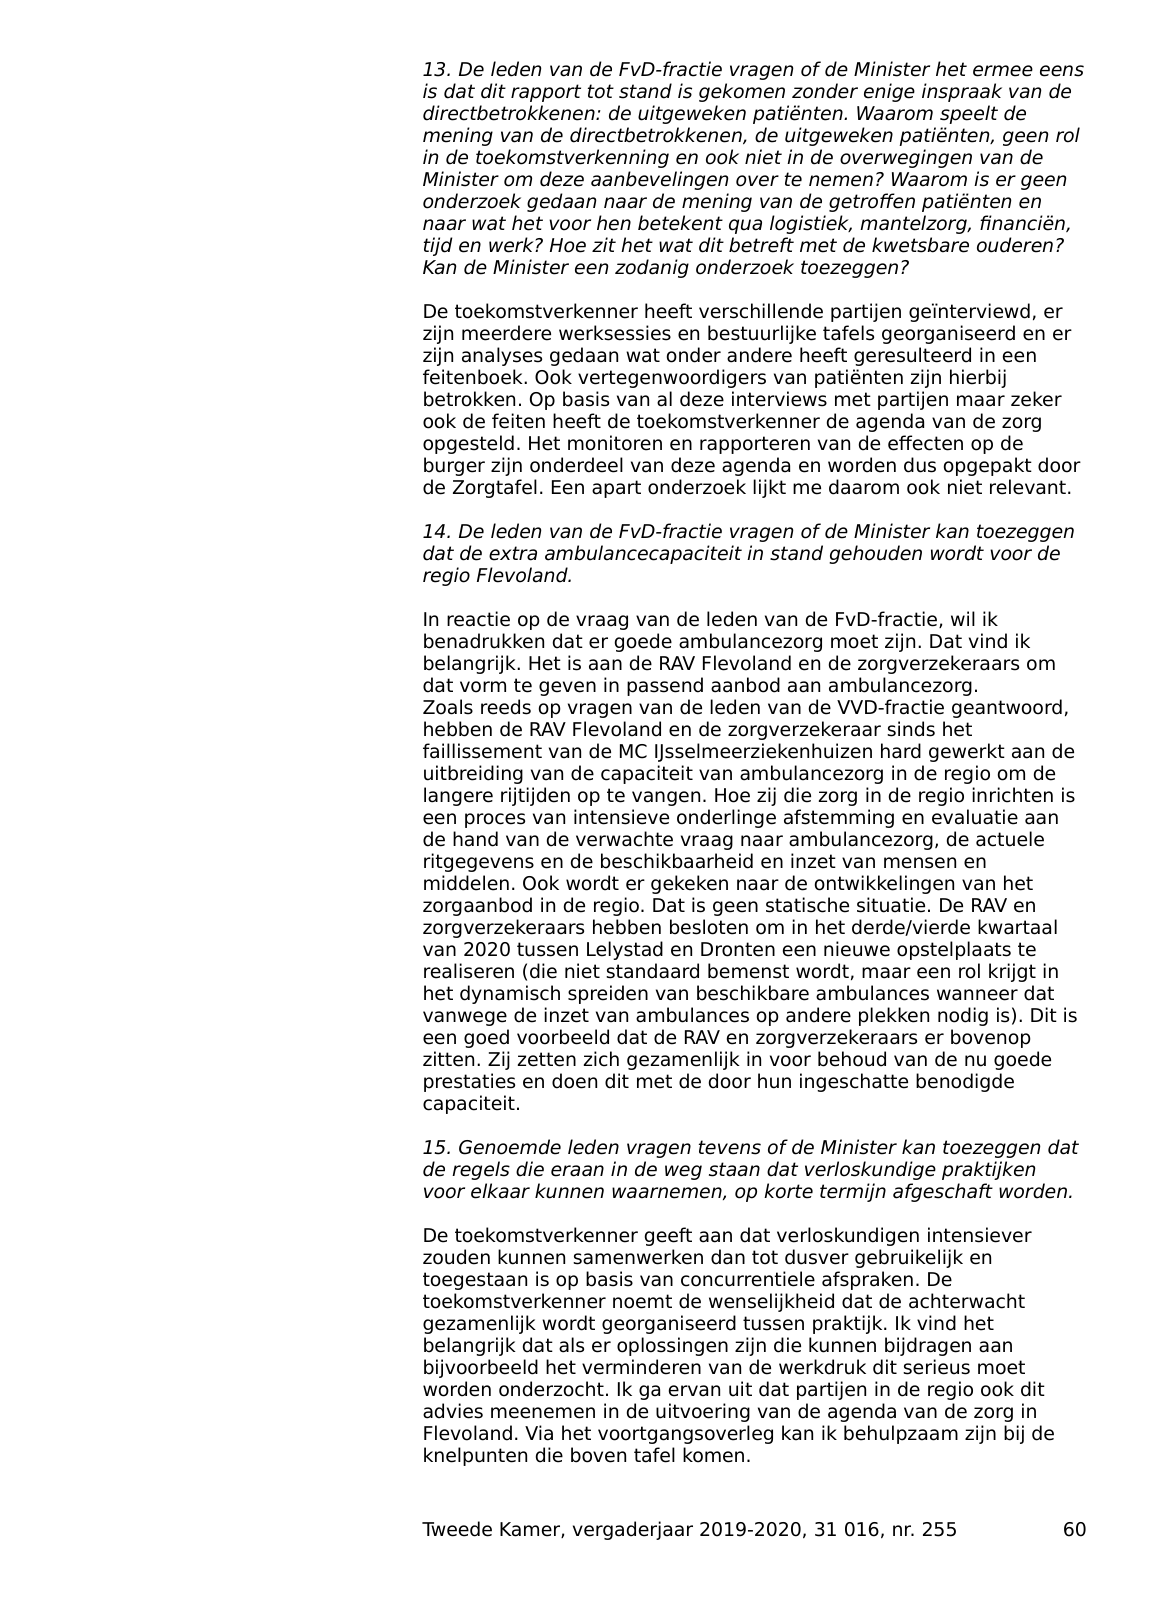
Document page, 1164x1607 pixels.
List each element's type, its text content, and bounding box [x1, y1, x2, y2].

text De toekomstverkenner geeft aan dat verloskundigen intensiever zouden kunnen samenwerken dan tot dusver gebruikelijk en toegestaan is op basis van concurrentiele afspraken. De toekomstverkenner noemt de wenselijkheid dat de achterwacht gezamenlijk wordt georganiseerd tussen praktijk. Ik vind het belangrijk dat als er oplossingen zijn die kunnen bijdragen aan bijvoorbeeld het verminderen van de werkdruk dit serieus moet worden onderzocht. Ik ga ervan uit dat partijen in de regio ook dit advies meenemen in de uitvoering van de agenda van de zorg in Flevoland. Via het voortgangsoverleg kan ik behulpzaam zijn bij de knelpunten die boven tafel komen. [422, 1225, 1087, 1467]
subtitle 15. Genoemde leden vragen tevens of de Minister kan toezeggen dat de regels die eraan in de weg staan dat verloskundige praktijken voor elkaar kunnen waarnemen, op korte termijn afgeschaft worden. [422, 1137, 1087, 1203]
text Zoals reeds op vragen van de leden van de VVD-fractie geantwoord, hebben de RAV Flevoland en de zorgverzekeraar sinds het faillissement van de MC IJsselmeerziekenhuizen hard gewerkt aan de uitbreiding van de capaciteit van ambulancezorg in de regio om de langere rijtijden op te vangen. Hoe zij die zorg in de regio inrichten is een proces van intensieve onderlinge afstemming en evaluatie aan de hand van de verwachte vraag naar ambulancezorg, de actuele ritgegevens en de beschikbaarheid en inzet van mensen en middelen. Ook wordt er gekeken naar de ontwikkelingen van het zorgaanbod in de regio. Dat is geen statische situatie. De RAV en zorgverzekeraars hebben besloten om in het derde/vierde kwartaal van 2020 tussen Lelystad en Dronten een nieuwe opstelplaats te realiseren (die niet standaard bemenst wordt, maar een rol krijgt in het dynamisch spreiden van beschikbare ambulances wanneer dat vanwege de inzet van ambulances op andere plekken nodig is). Dit is een goed voorbeeld dat de RAV en zorgverzekeraars er bovenop zitten. Zij zetten zich gezamenlijk in voor behoud van de nu goede prestaties en doen dit met de door hun ingeschatte benodigde capaciteit. [422, 697, 1087, 1115]
subtitle 14. De leden van de FvD-fractie vragen of de Minister kan toezeggen dat de extra ambulancecapaciteit in stand gehouden wordt voor de regio Flevoland. [422, 521, 1087, 587]
subtitle 13. De leden van de FvD-fractie vragen of de Minister het ermee eens is dat dit rapport tot stand is gekomen zonder enige inspraak van de directbetrokkenen: de uitgeweken patiënten. Waarom speelt de mening van de directbetrokkenen, de uitgeweken patiënten, geen rol in de toekomstverkenning en ook niet in de overwegingen van de Minister om deze aanbevelingen over te nemen? Waarom is er geen onderzoek gedaan naar de mening van de getroffen patiënten en naar wat het voor hen betekent qua logistiek, mantelzorg, financiën, tijd en werk? Hoe zit het wat dit betreft met de kwetsbare ouderen? Kan de Minister een zodanig onderzoek toezeggen? [422, 59, 1087, 279]
text In reactie op de vraag van de leden van de FvD-fractie, wil ik benadrukken dat er goede ambulancezorg moet zijn. Dat vind ik belangrijk. Het is aan de RAV Flevoland en de zorgverzekeraars om dat vorm te geven in passend aanbod aan ambulancezorg. [422, 609, 1087, 697]
text De toekomstverkenner heeft verschillende partijen geïnterviewd, er zijn meerdere werksessies en bestuurlijke tafels georganiseerd en er zijn analyses gedaan wat onder andere heeft geresulteerd in een feitenboek. Ook vertegenwoordigers van patiënten zijn hierbij betrokken. Op basis van al deze interviews met partijen maar zeker ook de feiten heeft de toekomstverkenner de agenda van de zorg opgesteld. Het monitoren en rapporteren van de effecten op de burger zijn onderdeel van deze agenda en worden dus opgepakt door de Zorgtafel. Een apart onderzoek lijkt me daarom ook niet relevant. [422, 301, 1087, 499]
